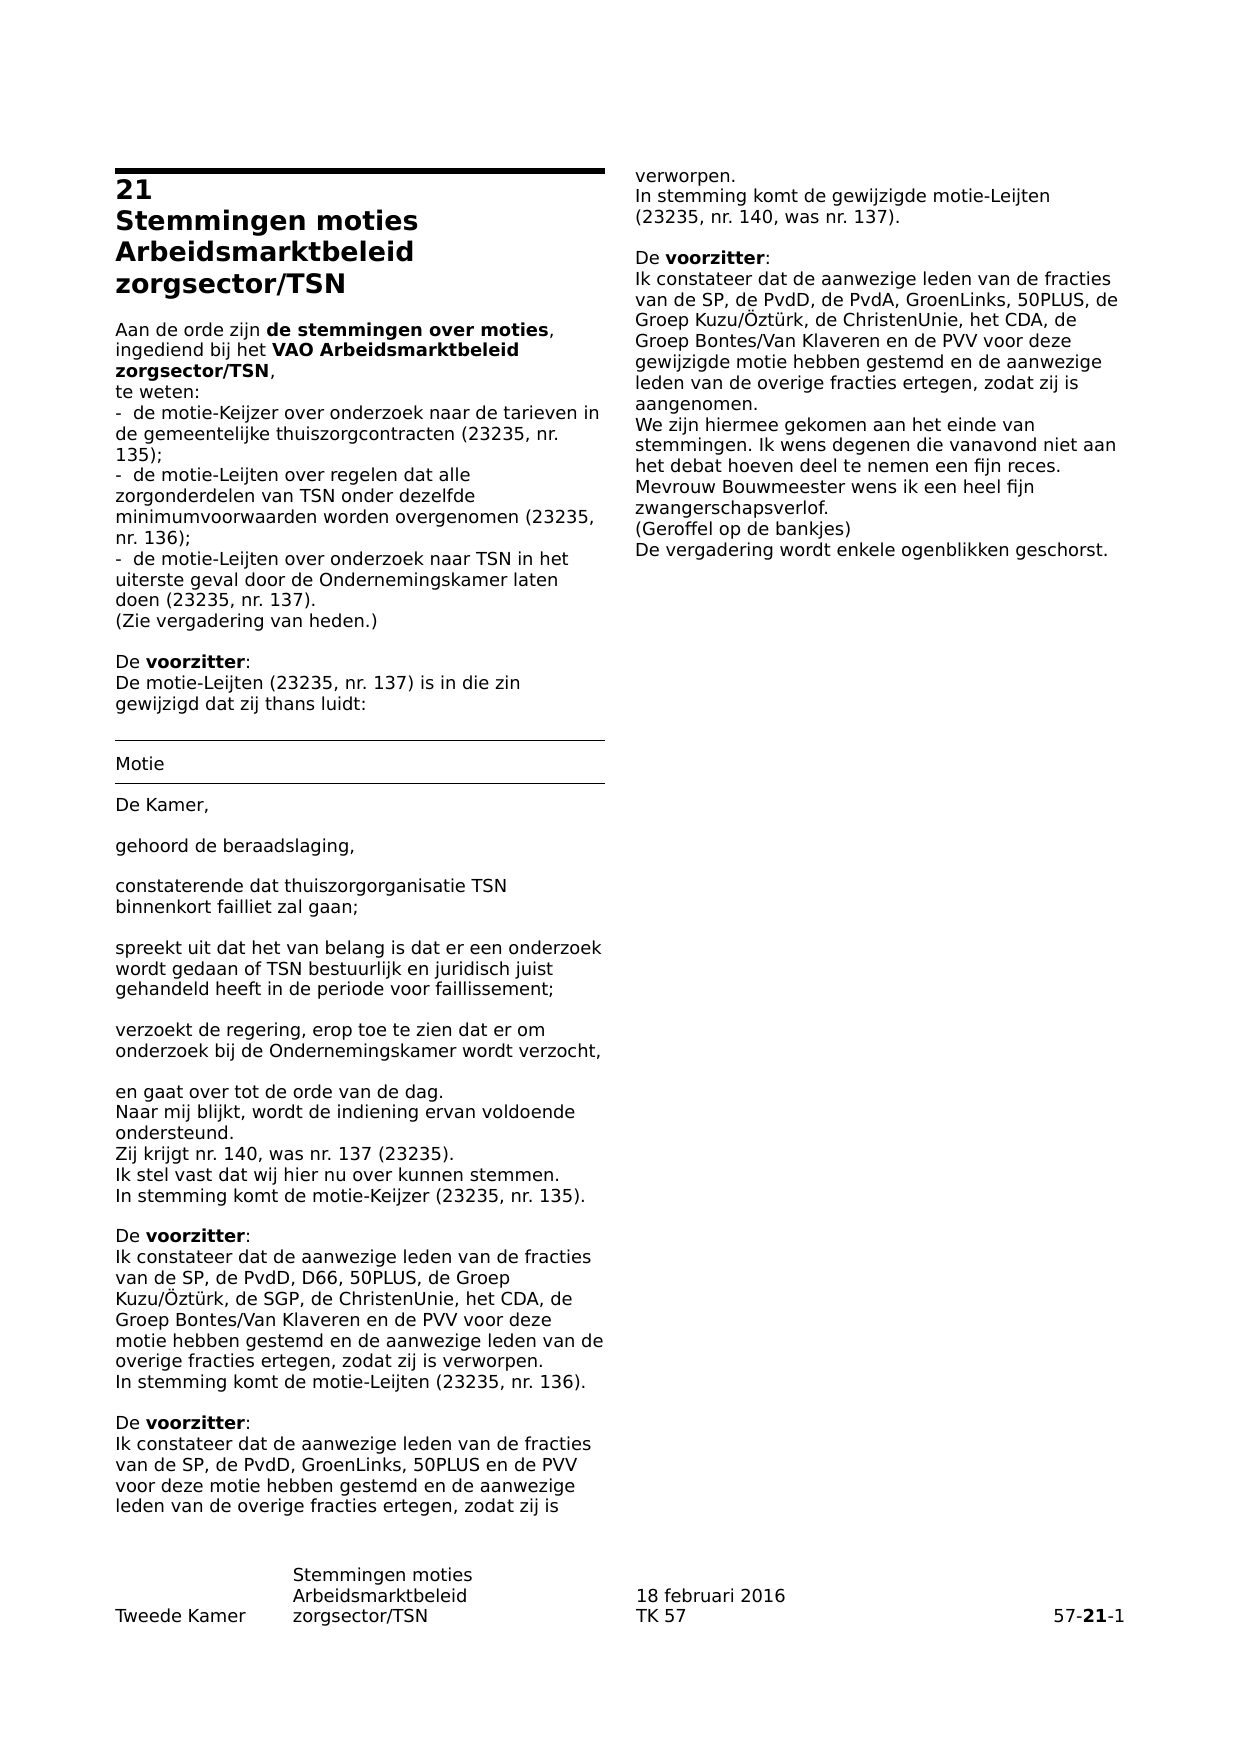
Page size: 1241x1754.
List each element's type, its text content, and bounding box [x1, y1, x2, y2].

text We zijn hiermee gekomen aan het einde van stemmingen. Ik wens degenen die vanavond niet aan het debat hoeven deel te nemen een fijn reces. Mevrouw Bouwmeester wens ik een heel fijn zwangerschapsverlof. [635, 414, 1125, 518]
text Ik constateer dat de aanwezige leden van de fracties van de SP, de PvdD, D66, 50PLUS, de Groep Kuzu/Öztürk, de SGP, de ChristenUnie, het CDA, de Groep Bontes/Van Klaveren en de PVV voor deze motie hebben gestemd en de aanwezige leden van de overige fracties ertegen, zodat zij is verworpen. [115, 1247, 605, 1372]
text Ik constateer dat de aanwezige leden van de fracties van de SP, de PvdD, GroenLinks, 50PLUS en de PVV voor deze motie hebben gestemd en de aanwezige leden van de overige fracties ertegen, zodat zij is [115, 1434, 605, 1517]
text De voorzitter: [115, 652, 605, 673]
text gehoord de beraadslaging, [115, 836, 605, 856]
title 21 Stemmingen moties Arbeidsmarktbeleid zorgsector/TSN [115, 174, 605, 299]
text Ik constateer dat de aanwezige leden van de fracties van de SP, de PvdD, de PvdA, GroenLinks, 50PLUS, de Groep Kuzu/Öztürk, de ChristenUnie, het CDA, de Groep Bontes/Van Klaveren en de PVV voor deze gewijzigde motie hebben gestemd en de aanwezige leden van de overige fracties ertegen, zodat zij is aangenomen. [635, 268, 1125, 414]
text Zij krijgt nr. 140, was nr. 137 (23235). [115, 1144, 605, 1165]
text In stemming komt de motie-Keijzer (23235, nr. 135). [115, 1186, 605, 1206]
text (Geroffel op de bankjes) [635, 518, 1125, 539]
text In stemming komt de motie-Leijten (23235, nr. 136). [115, 1372, 605, 1393]
text Ik stel vast dat wij hier nu over kunnen stemmen. [115, 1165, 605, 1186]
text De Kamer, [115, 795, 605, 816]
list de motie-Leijten over regelen dat alle zorgonderdelen van TSN onder dezelfde minimumvoorwaarden worden overgenomen (23235, nr. 136); [115, 465, 605, 548]
text verworpen. [635, 165, 1125, 186]
list de motie-Keijzer over onderzoek naar de tarieven in de gemeentelijke thuiszorgcontracten (23235, nr. 135); [115, 403, 605, 465]
text constaterende dat thuiszorgorganisatie TSN binnenkort failliet zal gaan; [115, 876, 605, 918]
text De voorzitter: [115, 1226, 605, 1247]
text De voorzitter: [635, 248, 1125, 268]
text Naar mij blijkt, wordt de indiening ervan voldoende ondersteund. [115, 1102, 605, 1144]
text Aan de orde zijn de stemmingen over moties, ingediend bij het VAO Arbeidsmarktbeleid zorgsector/TSN, [115, 319, 605, 382]
text De vergadering wordt enkele ogenblikken geschorst. [635, 539, 1125, 560]
text De motie-Leijten (23235, nr. 137) is in die zin gewijzigd dat zij thans luidt: [115, 673, 605, 714]
text verzoekt de regering, erop toe te zien dat er om onderzoek bij de Ondernemingskamer wordt verzocht, [115, 1020, 605, 1061]
text Motie [115, 754, 605, 775]
text te weten: [115, 382, 605, 403]
text en gaat over tot de orde van de dag. [115, 1081, 605, 1102]
text spreekt uit dat het van belang is dat er een onderzoek wordt gedaan of TSN bestuurlijk en juridisch juist gehandeld heeft in de periode voor faillissement; [115, 938, 605, 1000]
text De voorzitter: [115, 1413, 605, 1434]
text In stemming komt de gewijzigde motie-Leijten (23235, nr. 140, was nr. 137). [635, 186, 1125, 228]
text (Zie vergadering van heden.) [115, 611, 605, 632]
list de motie-Leijten over onderzoek naar TSN in het uiterste geval door de Ondernemingskamer laten doen (23235, nr. 137). [115, 548, 605, 611]
